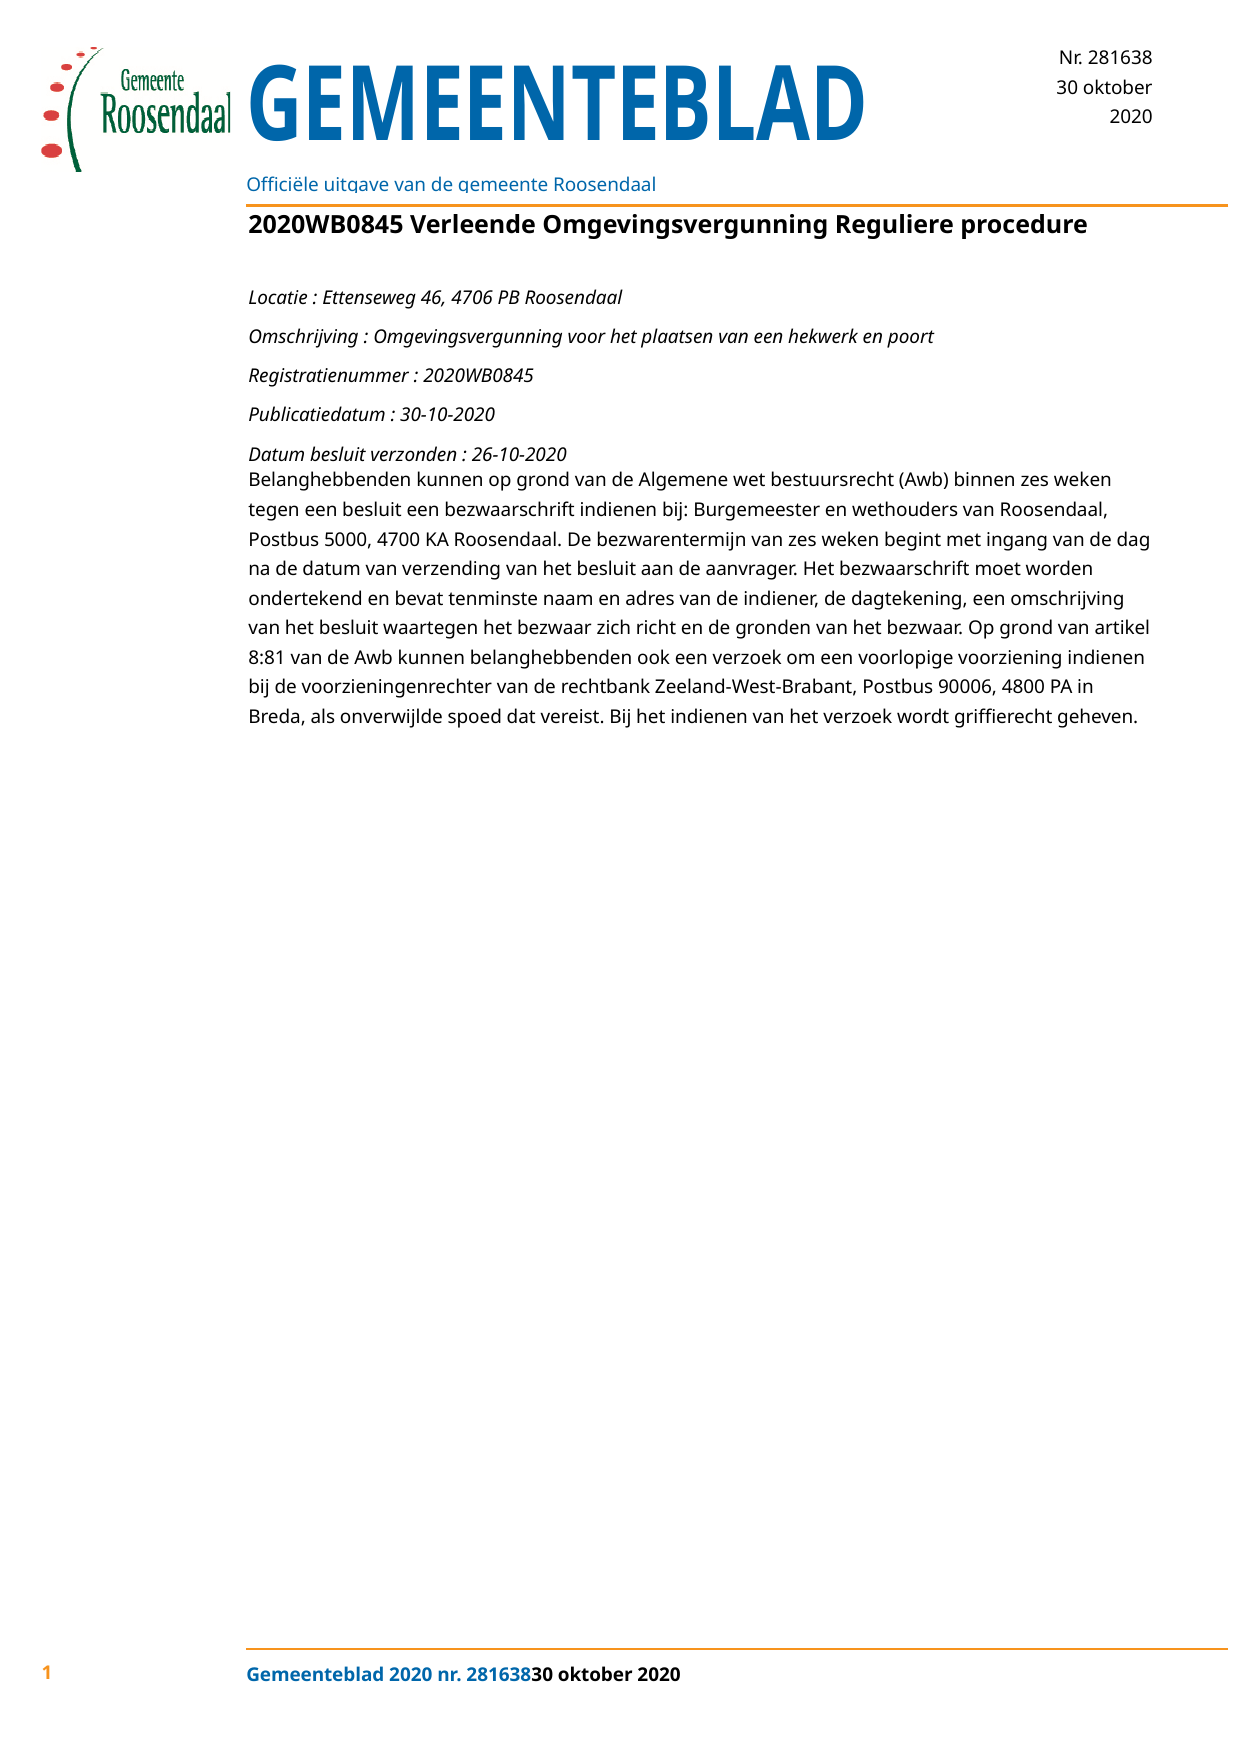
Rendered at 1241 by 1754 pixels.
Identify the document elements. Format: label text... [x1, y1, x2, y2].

text 2020WB0845 Verleende Omgevingsvergunning Reguliere procedure [248, 207, 1152, 241]
text Belanghebbenden kunnen op grond van de Algemene wet bestuursrecht (Awb) binnen zes weken tegen een besluit een bezwaarschrift indienen bij: Burgemeester en wethouders van Roosendaal, Postbus 5000, 4700 KA Roosendaal. De bezwarentermijn van zes weken begint met ingang van de dag na de datum van verzending van het besluit aan de aanvrager. Het bezwaarschrift moet worden ondertekend en bevat tenminste naam en adres van de indiener, de dagtekening, een omschrijving van het besluit waartegen het bezwaar zich richt en de gronden van het bezwaar. Op grond van artikel 8:81 van de Awb kunnen belanghebbenden ook een verzoek om een voorlopige voorziening indienen bij de voorzieningenrechter van de rechtbank Zeeland-West-Brabant, Postbus 90006, 4800 PA in Breda, als onverwijlde spoed dat vereist. Bij het indienen van het verzoek wordt griffierecht geheven. [248, 467, 1152, 729]
text Datum besluit verzonden : 26-10-2020 [248, 441, 1152, 467]
text Locatie : Ettenseweg 46, 4706 PB Roosendaal [248, 284, 1152, 309]
text Omschrijving : Omgevingsvergunning voor het plaatsen van een hekwerk en poort [248, 323, 1152, 349]
text Publicatiedatum : 30-10-2020 [248, 402, 1152, 427]
text Registratienummer : 2020WB0845 [248, 362, 1152, 388]
picture [41, 47, 231, 172]
